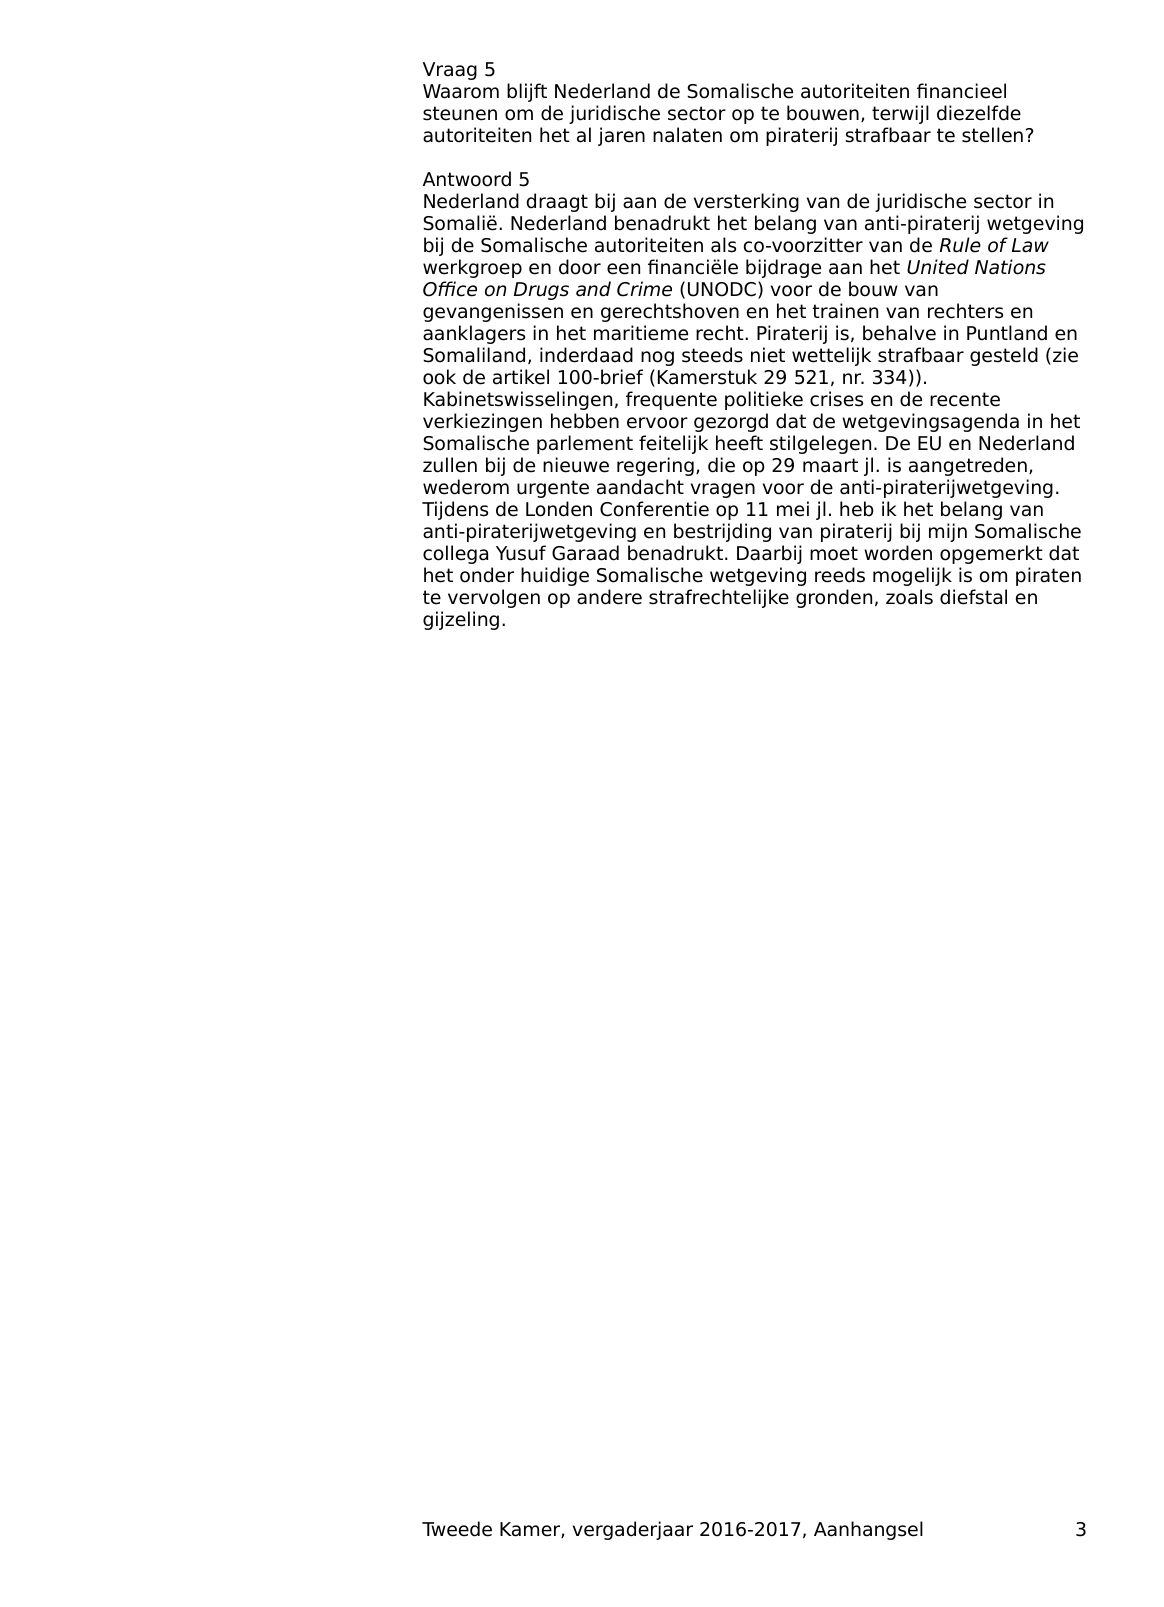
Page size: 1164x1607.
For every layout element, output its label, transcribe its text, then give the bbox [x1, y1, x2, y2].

text Nederland draagt bij aan de versterking van de juridische sector in Somalië. Nederland benadrukt het belang van anti-piraterij wetgeving bij de Somalische autoriteiten als co-voorzitter van de Rule of Law werkgroep en door een financiële bijdrage aan het United Nations Office on Drugs and Crime (UNODC) voor de bouw van gevangenissen en gerechtshoven en het trainen van rechters en aanklagers in het maritieme recht. Piraterij is, behalve in Puntland en Somaliland, inderdaad nog steeds niet wettelijk strafbaar gesteld (zie ook de artikel 100-brief (Kamerstuk 29 521, nr. 334)). Kabinetswisselingen, frequente politieke crises en de recente verkiezingen hebben ervoor gezorgd dat de wetgevingsagenda in het Somalische parlement feitelijk heeft stilgelegen. De EU en Nederland zullen bij de nieuwe regering, die op 29 maart jl. is aangetreden, wederom urgente aandacht vragen voor de anti-piraterijwetgeving. Tijdens de Londen Conferentie op 11 mei jl. heb ik het belang van anti-piraterijwetgeving en bestrijding van piraterij bij mijn Somalische collega Yusuf Garaad benadrukt. Daarbij moet worden opgemerkt dat het onder huidige Somalische wetgeving reeds mogelijk is om piraten te vervolgen op andere strafrechtelijke gronden, zoals diefstal en gijzeling. [422, 191, 1087, 631]
text Waarom blijft Nederland de Somalische autoriteiten financieel steunen om de juridische sector op te bouwen, terwijl diezelfde autoriteiten het al jaren nalaten om piraterij strafbaar te stellen? [422, 81, 1087, 147]
text Vraag 5 [422, 59, 1087, 81]
text Antwoord 5 [422, 169, 1087, 191]
